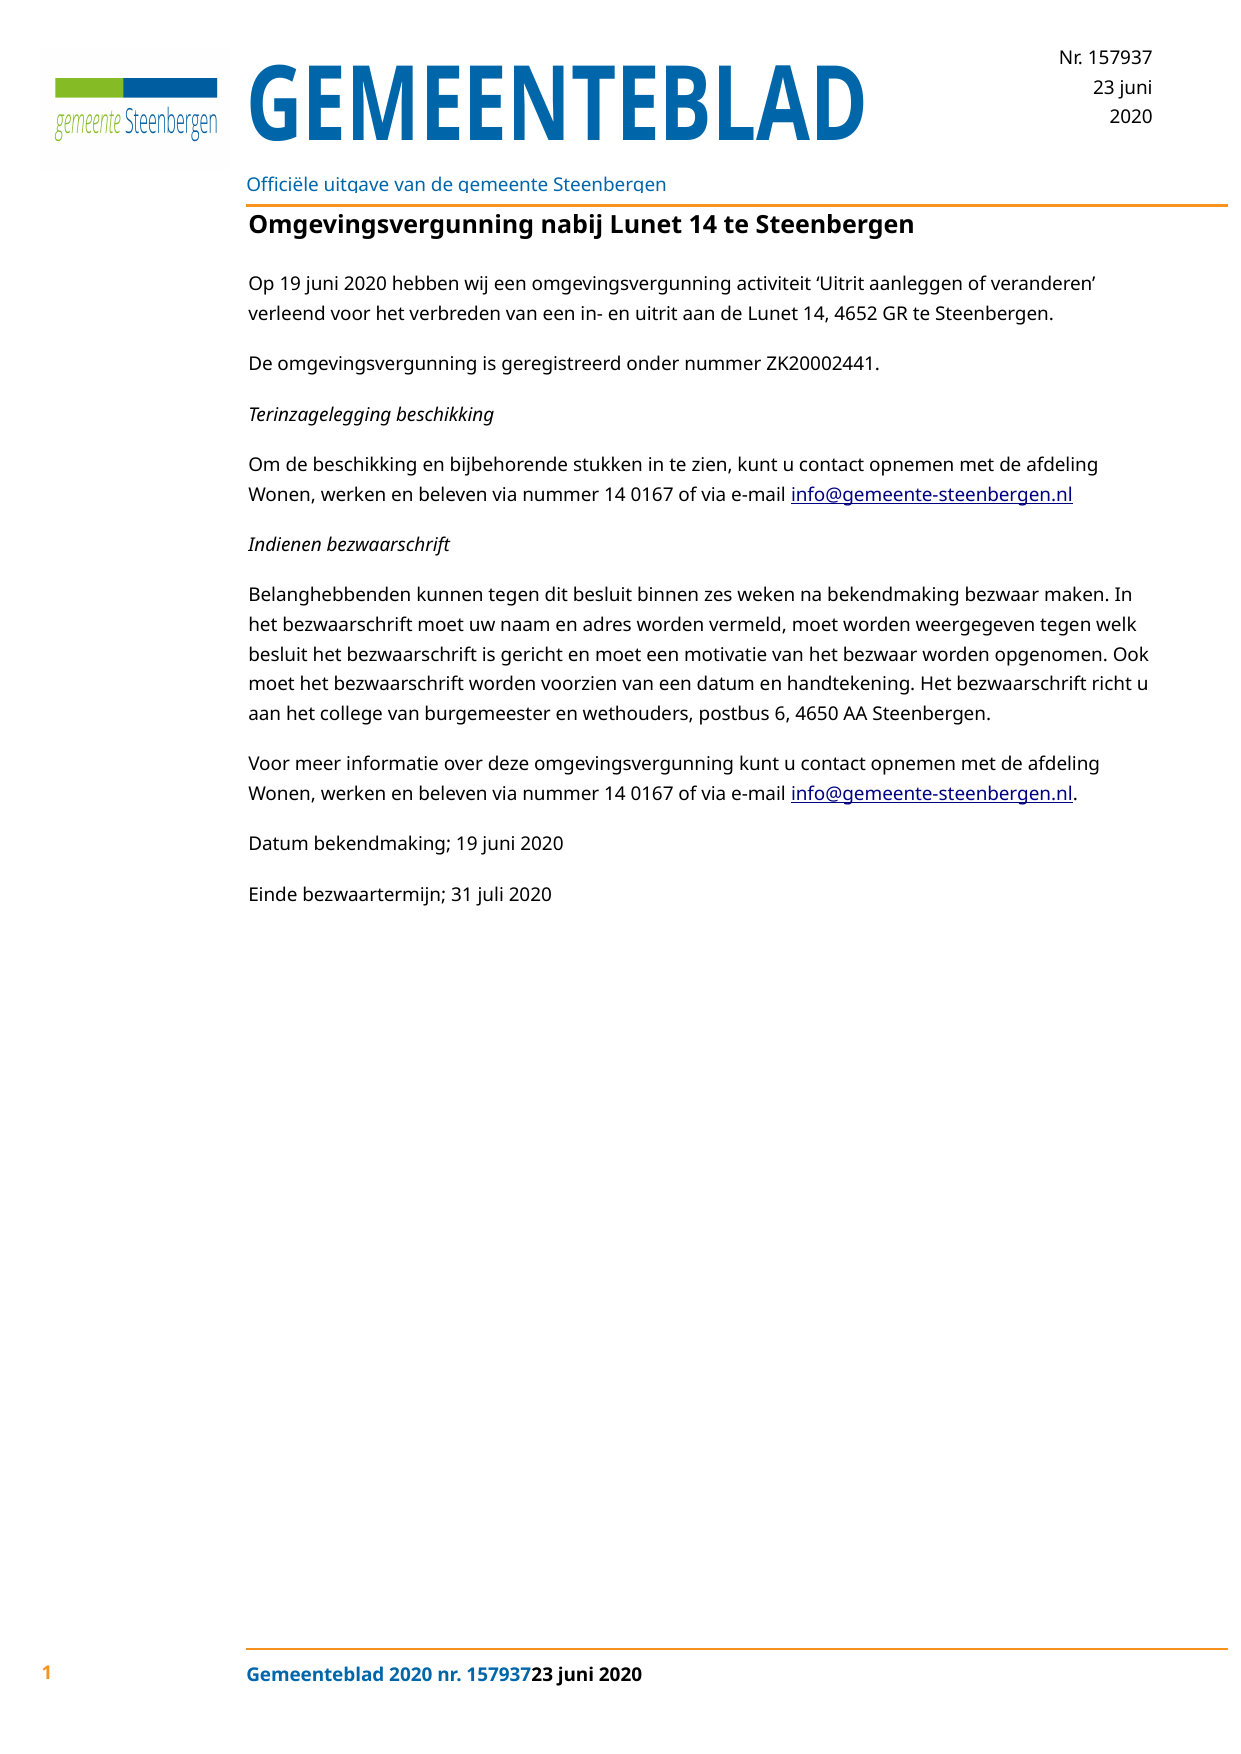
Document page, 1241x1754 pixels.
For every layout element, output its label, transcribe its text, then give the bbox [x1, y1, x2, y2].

text Datum bekendmaking; 19 juni 2020 [248, 830, 1152, 856]
text Om de beschikking en bijbehorende stukken in te zien, kunt u contact opnemen met de afdeling Wonen, werken en beleven via nummer 14 0167 of via e-mail info@gemeente-steenbergen.nl [248, 451, 1152, 506]
text Indienen bezwaarschrift [248, 531, 1152, 557]
picture [41, 47, 231, 172]
text Voor meer informatie over deze omgevingsvergunning kunt u contact opnemen met de afdeling Wonen, werken en beleven via nummer 14 0167 of via e-mail info@gemeente-steenbergen.nl. [248, 750, 1152, 806]
text Op 19 juni 2020 hebben wij een omgevingsvergunning activiteit ‘Uitrit aanleggen of veranderen’ verleend voor het verbreden van een in- en uitrit aan de Lunet 14, 4652 GR te Steenbergen. [248, 270, 1152, 326]
text Omgevingsvergunning nabij Lunet 14 te Steenbergen [248, 207, 1152, 241]
text Einde bezwaartermijn; 31 juli 2020 [248, 881, 1152, 906]
text De omgevingsvergunning is geregistreerd onder nummer ZK20002441. [248, 350, 1152, 376]
text Belanghebbenden kunnen tegen dit besluit binnen zes weken na bekendmaking bezwaar maken. In het bezwaarschrift moet uw naam en adres worden vermeld, moet worden weergegeven tegen welk besluit het bezwaarschrift is gericht en moet een motivatie van het bezwaar worden opgenomen. Ook moet het bezwaarschrift worden voorzien van een datum en handtekening. Het bezwaarschrift richt u aan het college van burgemeester en wethouders, postbus 6, 4650 AA Steenbergen. [248, 582, 1152, 726]
text Terinzagelegging beschikking [248, 401, 1152, 426]
